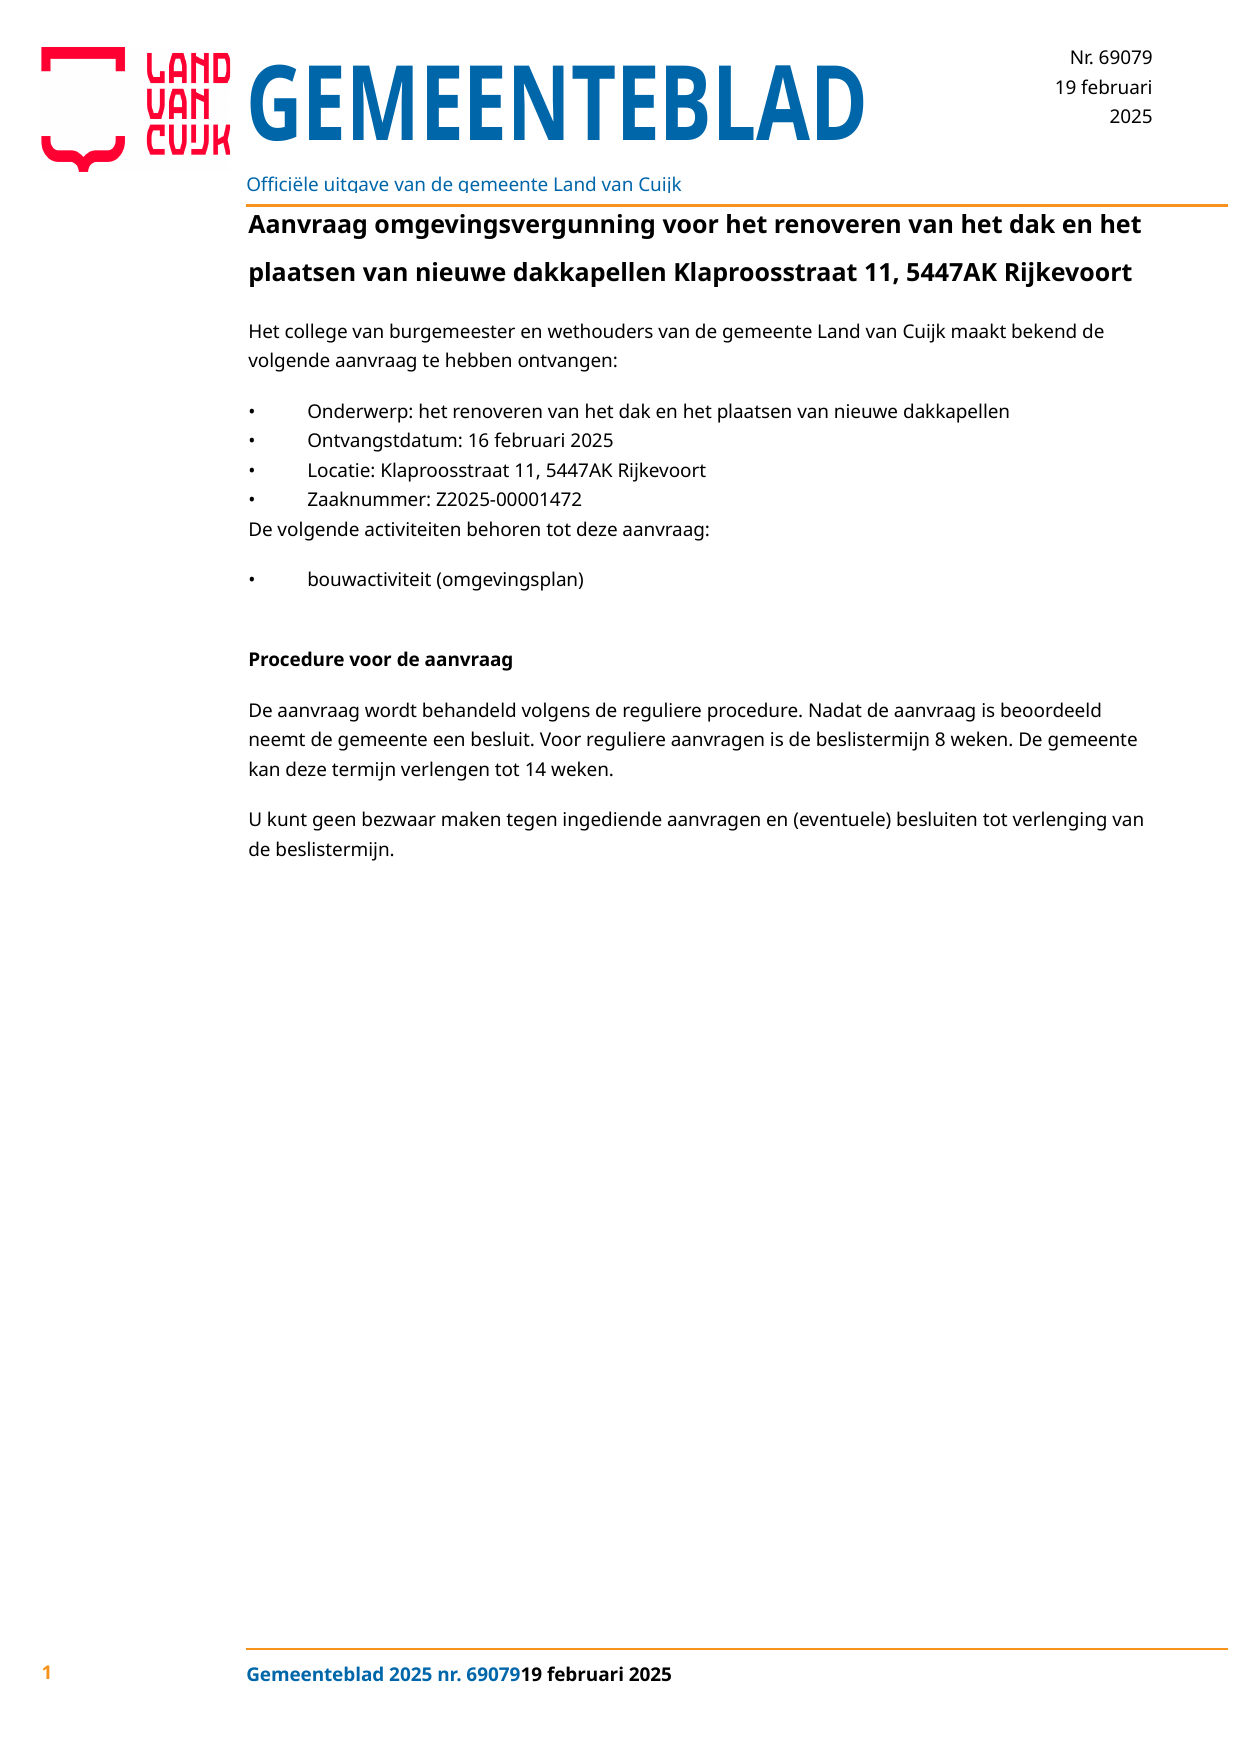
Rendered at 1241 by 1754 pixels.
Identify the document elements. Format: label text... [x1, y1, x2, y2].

text De aanvraag wordt behandeld volgens de reguliere procedure. Nadat de aanvraag is beoordeeld neemt de gemeente een besluit. Voor reguliere aanvragen is de beslistermijn 8 weken. De gemeente kan deze termijn verlengen tot 14 weken. [248, 697, 1152, 782]
picture [41, 47, 231, 172]
list Ontvangstdatum: 16 februari 2025 [248, 427, 1152, 453]
text U kunt geen bezwaar maken tegen ingediende aanvragen en (eventuele) besluiten tot verlenging van de beslistermijn. [248, 807, 1152, 862]
text Het college van burgemeester en wethouders van de gemeente Land van Cuijk maakt bekend de volgende aanvraag te hebben ontvangen: [248, 318, 1152, 373]
list bouwactiviteit (omgevingsplan) [248, 567, 1152, 592]
text Aanvraag omgevingsvergunning voor het renoveren van het dak en het plaatsen van nieuwe dakkapellen Klaproosstraat 11, 5447AK Rijkevoort [248, 207, 1152, 288]
text Procedure voor de aanvraag [248, 647, 1152, 672]
list Onderwerp: het renoveren van het dak en het plaatsen van nieuwe dakkapellen [248, 398, 1152, 424]
list Locatie: Klaproosstraat 11, 5447AK Rijkevoort [248, 457, 1152, 483]
text De volgende activiteiten behoren tot deze aanvraag: [248, 516, 1152, 542]
list Zaaknummer: Z2025-00001472 [248, 487, 1152, 512]
